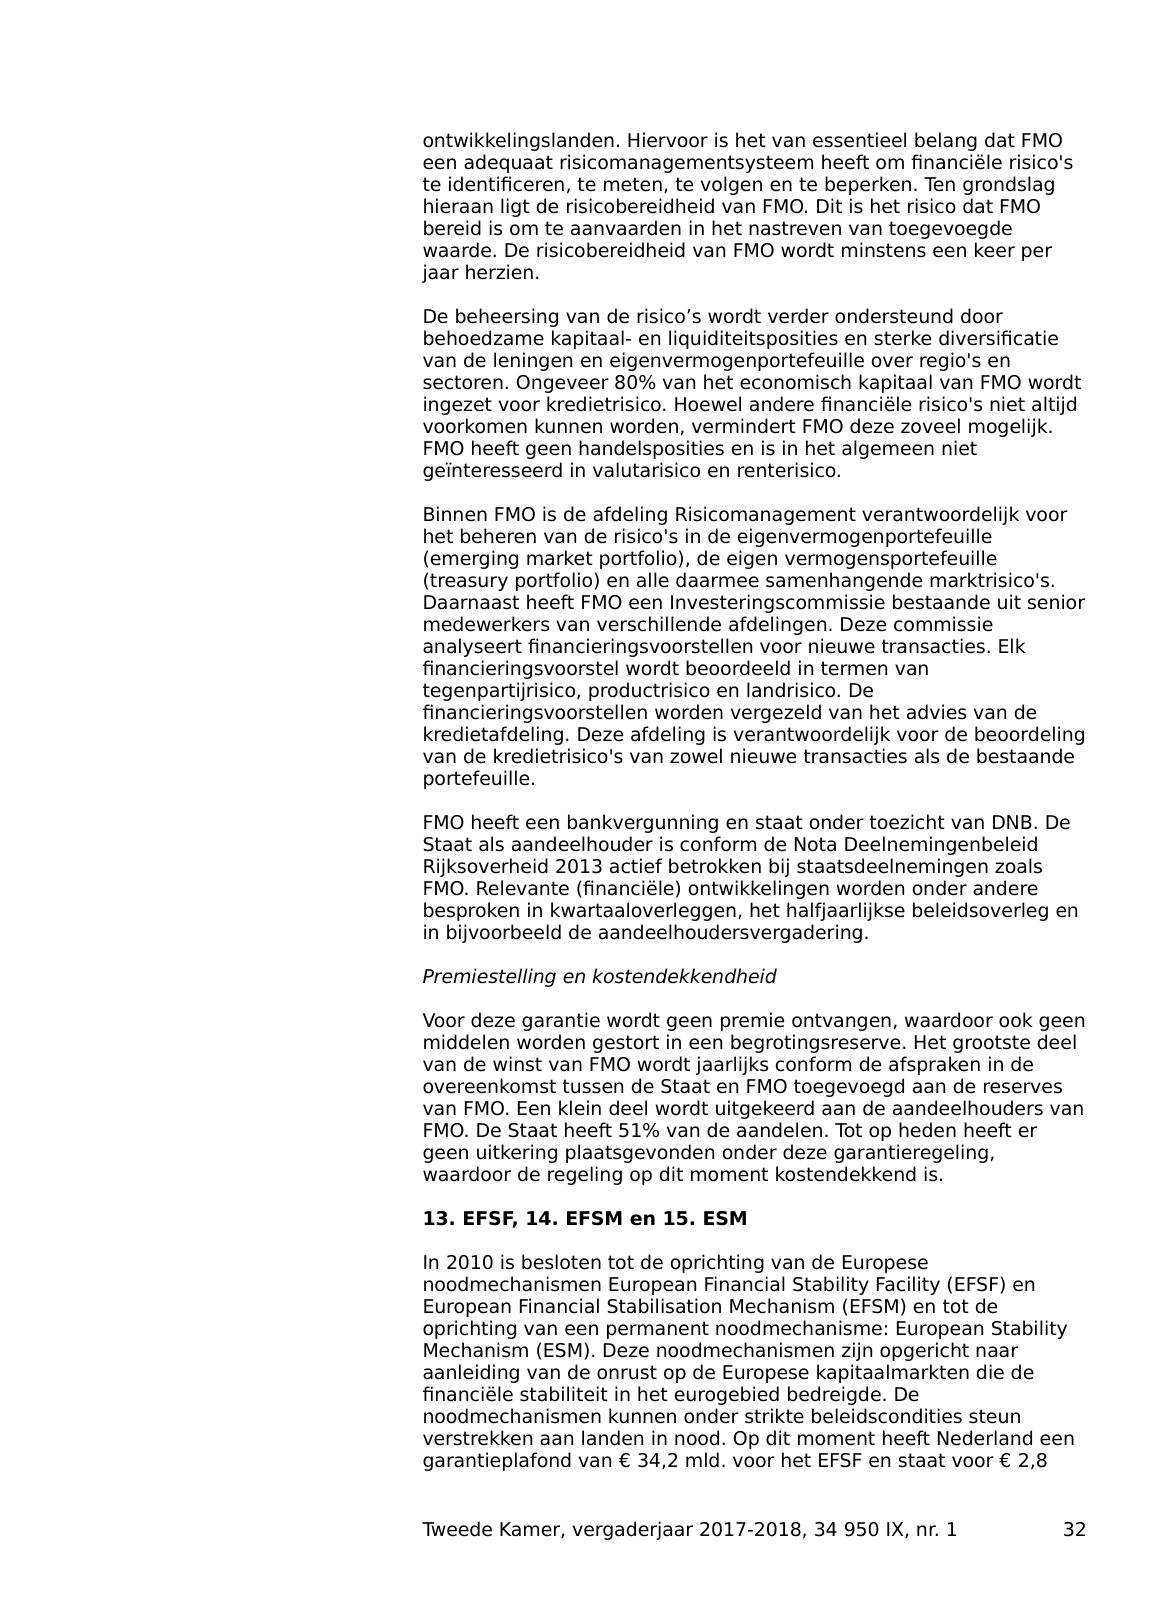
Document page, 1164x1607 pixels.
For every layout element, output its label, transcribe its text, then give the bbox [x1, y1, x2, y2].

text Binnen FMO is de afdeling Risicomanagement verantwoordelijk voor het beheren van de risico's in de eigenvermogenportefeuille (emerging market portfolio), de eigen vermogensportefeuille (treasury portfolio) en alle daarmee samenhangende marktrisico's. Daarnaast heeft FMO een Investeringscommissie bestaande uit senior medewerkers van verschillende afdelingen. Deze commissie analyseert financieringsvoorstellen voor nieuwe transacties. Elk financieringsvoorstel wordt beoordeeld in termen van tegenpartijrisico, productrisico en landrisico. De financieringsvoorstellen worden vergezeld van het advies van de kredietafdeling. Deze afdeling is verantwoordelijk voor de beoordeling van de kredietrisico's van zowel nieuwe transacties als de bestaande portefeuille. [422, 504, 1087, 790]
text Voor deze garantie wordt geen premie ontvangen, waardoor ook geen middelen worden gestort in een begrotingsreserve. Het grootste deel van de winst van FMO wordt jaarlijks conform de afspraken in de overeenkomst tussen de Staat en FMO toegevoegd aan de reserves van FMO. Een klein deel wordt uitgekeerd aan de aandeelhouders van FMO. De Staat heeft 51% van de aandelen. Tot op heden heeft er geen uitkering plaatsgevonden onder deze garantieregeling, waardoor de regeling op dit moment kostendekkend is. [422, 1010, 1087, 1186]
text ontwikkelingslanden. Hiervoor is het van essentieel belang dat FMO een adequaat risicomanagementsysteem heeft om financiële risico's te identificeren, te meten, te volgen en te beperken. Ten grondslag hieraan ligt de risicobereidheid van FMO. Dit is het risico dat FMO bereid is om te aanvaarden in het nastreven van toegevoegde waarde. De risicobereidheid van FMO wordt minstens een keer per jaar herzien. [422, 130, 1087, 284]
subtitle 13. EFSF, 14. EFSM en 15. ESM [422, 1208, 1087, 1230]
text In 2010 is besloten tot de oprichting van de Europese noodmechanismen European Financial Stability Facility (EFSF) en European Financial Stabilisation Mechanism (EFSM) en tot de oprichting van een permanent noodmechanisme: European Stability Mechanism (ESM). Deze noodmechanismen zijn opgericht naar aanleiding van de onrust op de Europese kapitaalmarkten die de financiële stabiliteit in het eurogebied bedreigde. De noodmechanismen kunnen onder strikte beleidscondities steun verstrekken aan landen in nood. Op dit moment heeft Nederland een garantieplafond van € 34,2 mld. voor het EFSF en staat voor € 2,8 [422, 1252, 1087, 1472]
text De beheersing van de risico’s wordt verder ondersteund door behoedzame kapitaal- en liquiditeitsposities en sterke diversificatie van de leningen en eigenvermogenportefeuille over regio's en sectoren. Ongeveer 80% van het economisch kapitaal van FMO wordt ingezet voor kredietrisico. Hoewel andere financiële risico's niet altijd voorkomen kunnen worden, vermindert FMO deze zoveel mogelijk. FMO heeft geen handelsposities en is in het algemeen niet geïnteresseerd in valutarisico en renterisico. [422, 306, 1087, 482]
subtitle Premiestelling en kostendekkendheid [422, 966, 1087, 988]
text FMO heeft een bankvergunning en staat onder toezicht van DNB. De Staat als aandeelhouder is conform de Nota Deelnemingenbeleid Rijksoverheid 2013 actief betrokken bij staatsdeelnemingen zoals FMO. Relevante (financiële) ontwikkelingen worden onder andere besproken in kwartaaloverleggen, het halfjaarlijkse beleidsoverleg en in bijvoorbeeld de aandeelhoudersvergadering. [422, 812, 1087, 944]
